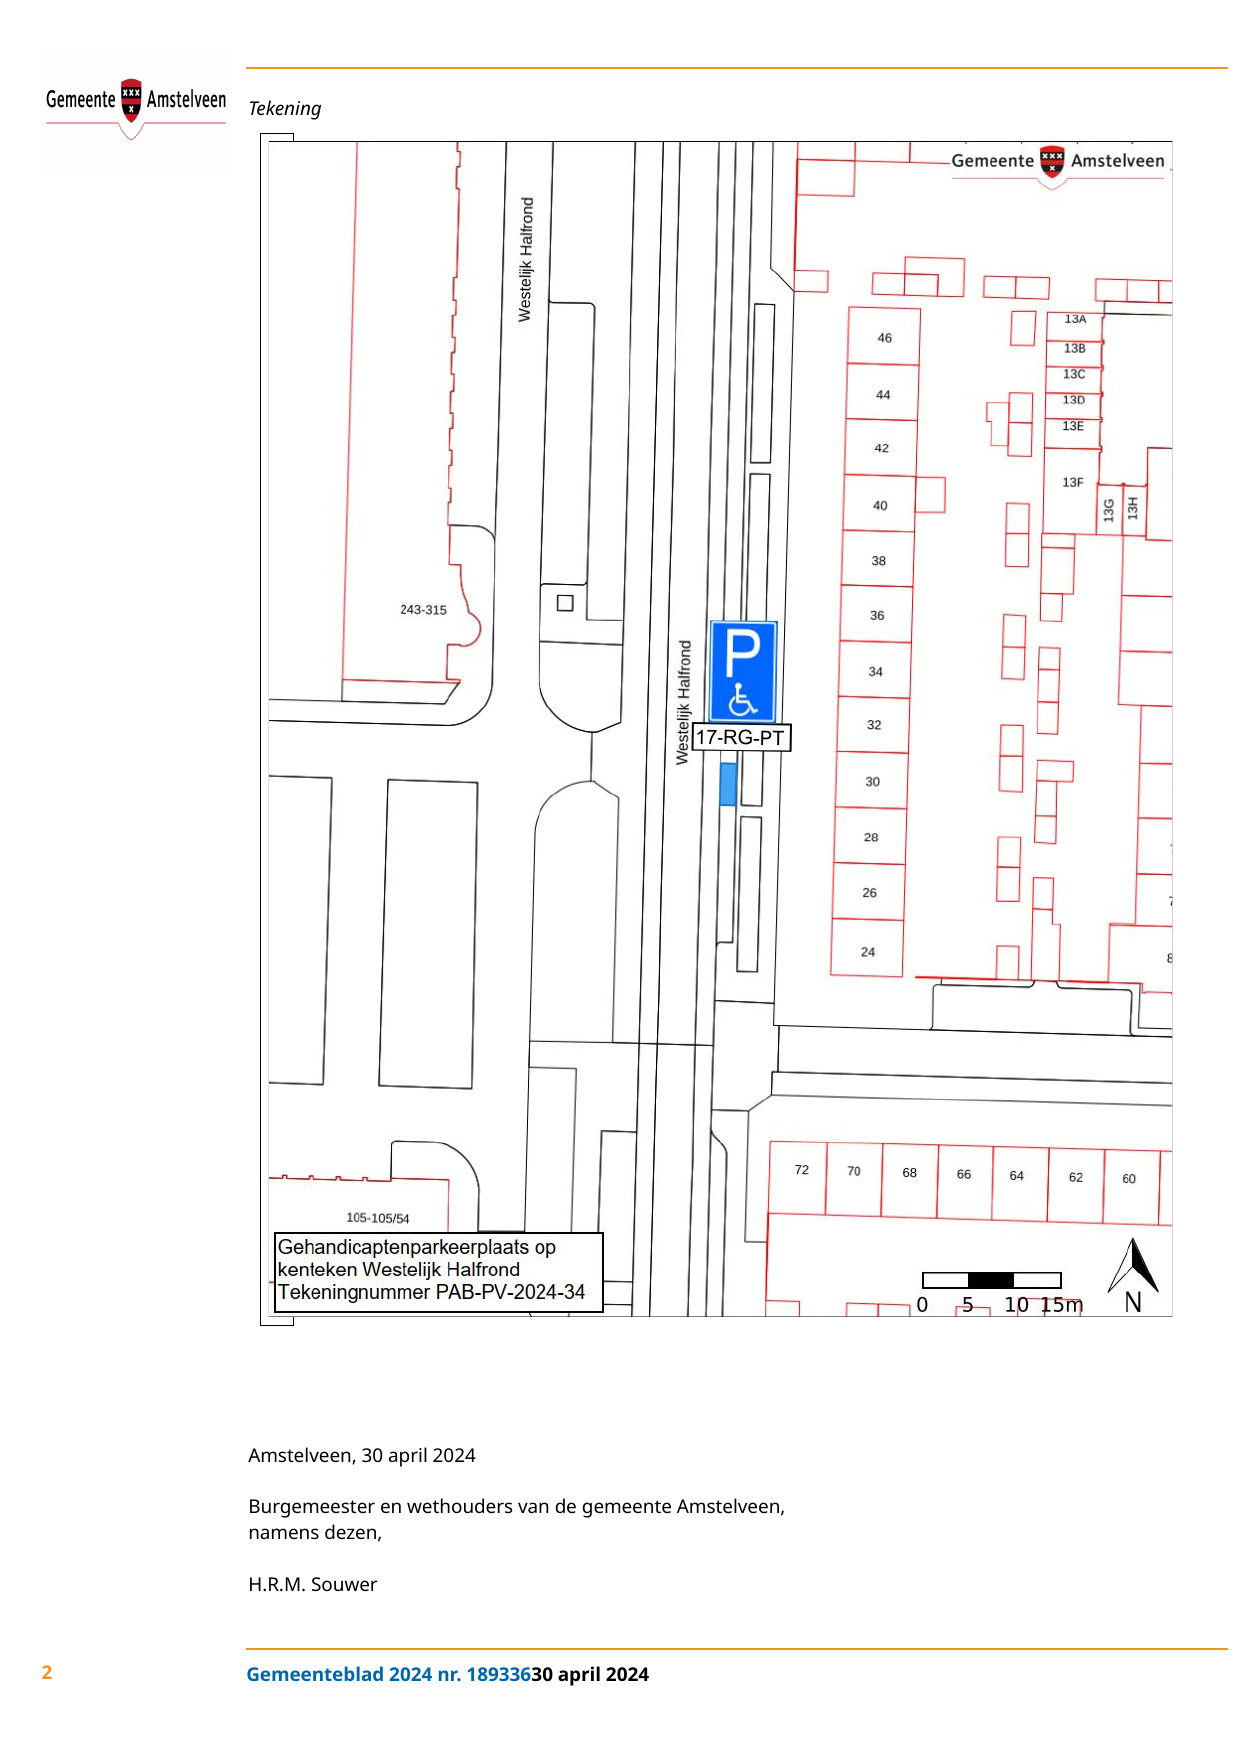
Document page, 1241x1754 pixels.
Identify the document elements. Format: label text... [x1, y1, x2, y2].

text Tekening [248, 95, 1152, 121]
text H.R.M. Souwer [248, 1571, 1152, 1597]
picture [41, 47, 231, 172]
text namens dezen, [248, 1519, 1152, 1545]
picture [268, 141, 1173, 1317]
text Burgemeester en wethouders van de gemeente Amstelveen, [248, 1494, 1152, 1519]
text Amstelveen, 30 april 2024 [248, 1442, 1152, 1468]
